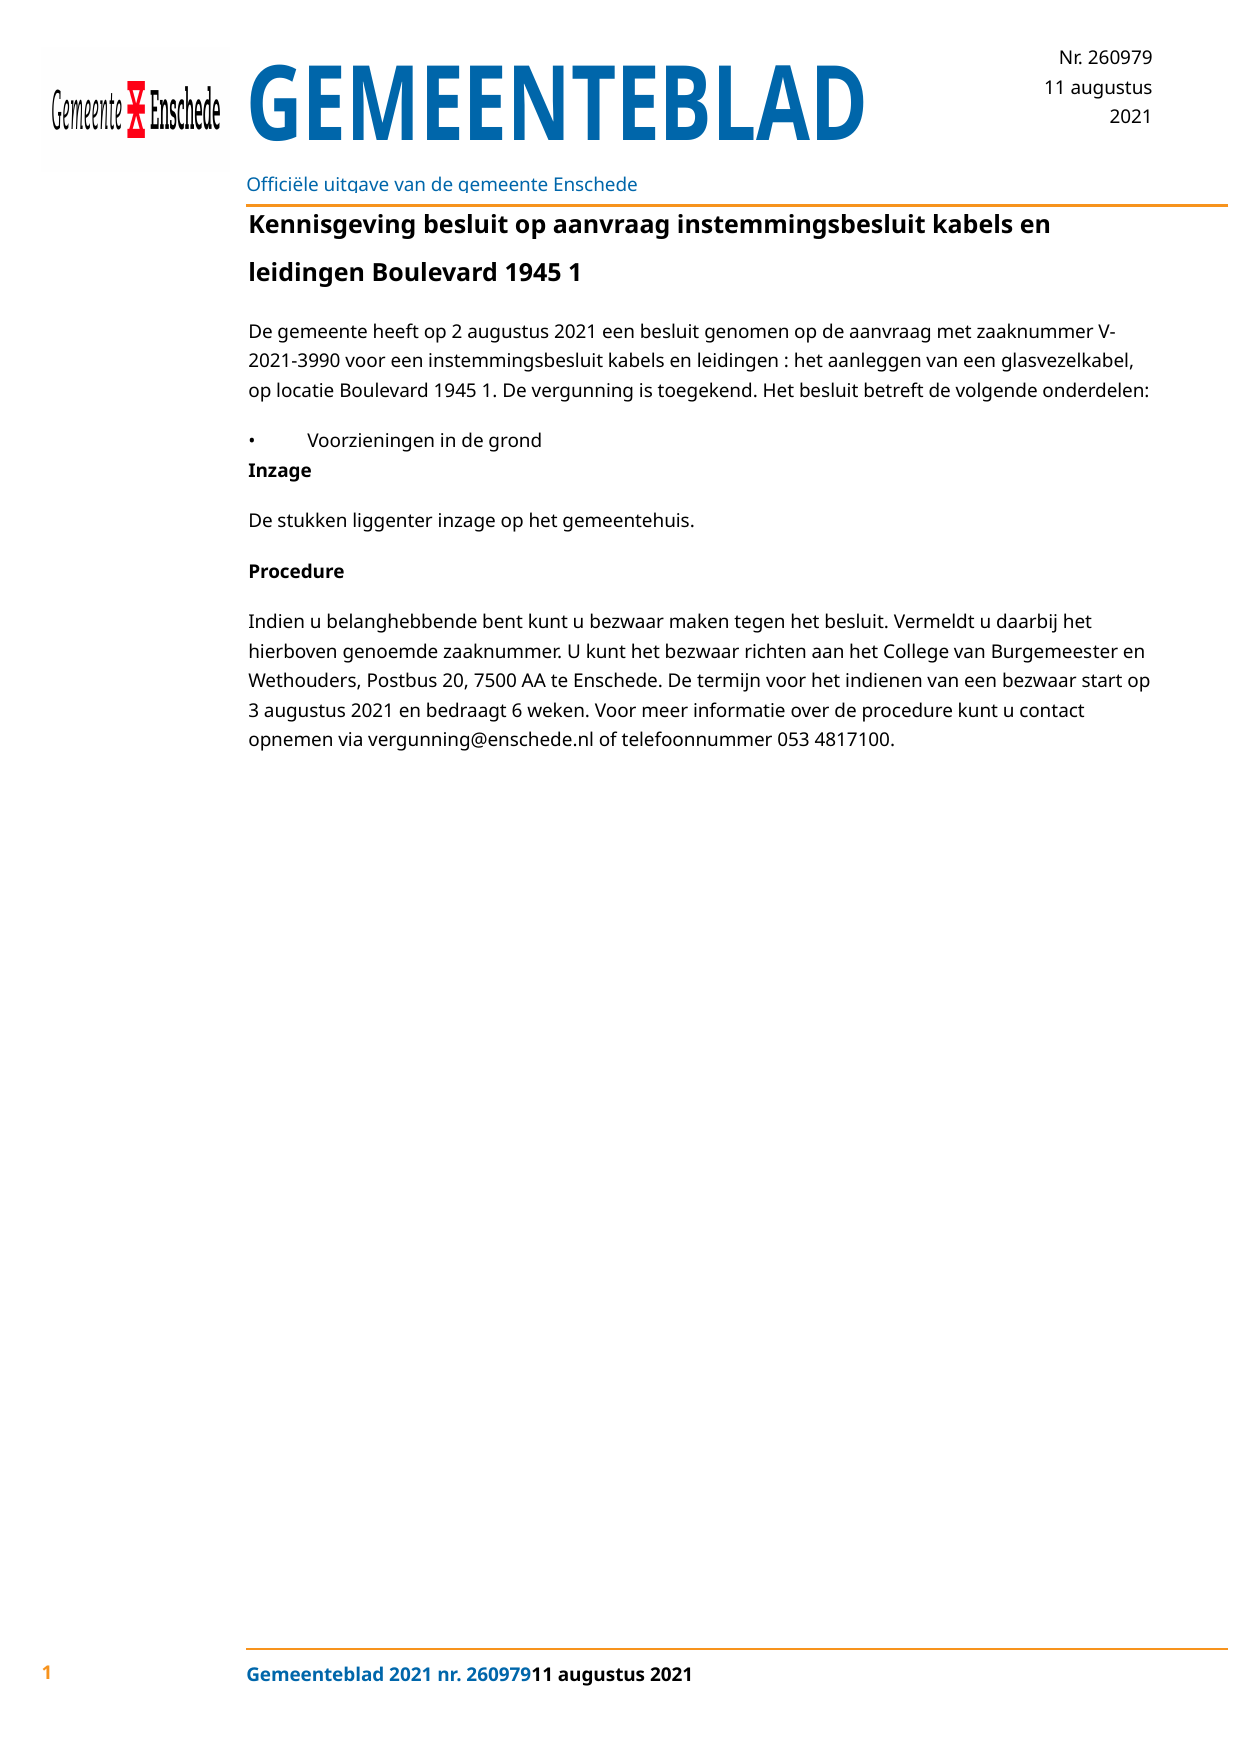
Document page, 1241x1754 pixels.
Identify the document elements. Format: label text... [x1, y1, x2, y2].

text De gemeente heeft op 2 augustus 2021 een besluit genomen op de aanvraag met zaaknummer V-2021-3990 voor een instemmingsbesluit kabels en leidingen : het aanleggen van een glasvezelkabel, op locatie Boulevard 1945 1. De vergunning is toegekend. Het besluit betreft de volgende onderdelen: [248, 318, 1152, 403]
text De stukken liggenter inzage op het gemeentehuis. [248, 507, 1152, 533]
text Inzage [248, 457, 1152, 483]
list Voorzieningen in de grond [248, 427, 1152, 453]
text Procedure [248, 558, 1152, 584]
text Kennisgeving besluit op aanvraag instemmingsbesluit kabels en leidingen Boulevard 1945 1 [248, 207, 1152, 288]
text Indien u belanghebbende bent kunt u bezwaar maken tegen het besluit. Vermeldt u daarbij het hierboven genoemde zaaknummer. U kunt het bezwaar richten aan het College van Burgemees­ter en Wethouders, Postbus 20, 7500 AA te Enschede. De termijn voor het indienen van een bezwaar start op 3 augustus 2021 en bedraagt 6 weken. Voor meer informatie over de procedure kunt u contact opnemen via vergunning@enschede.nl of telefoonnummer 053 4817100. [248, 608, 1152, 752]
picture [41, 47, 231, 172]
